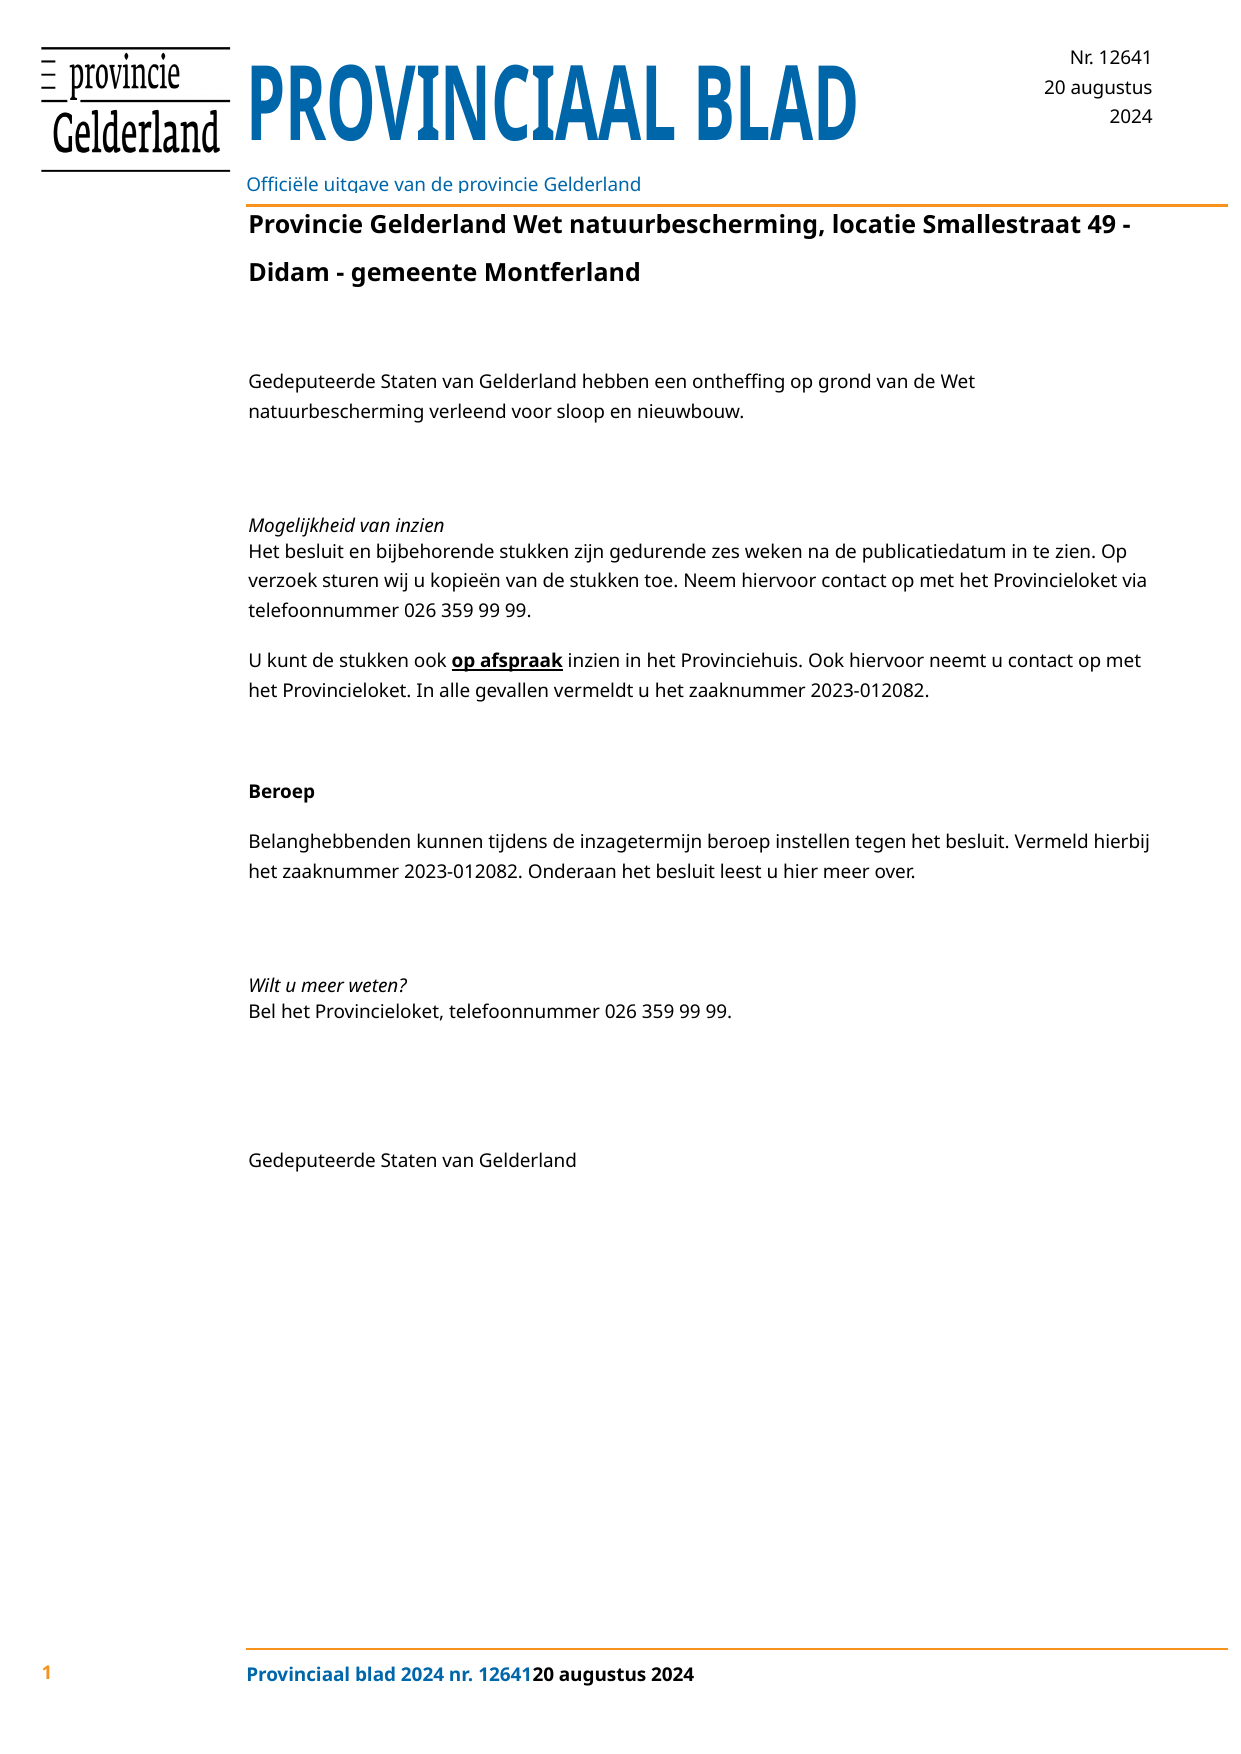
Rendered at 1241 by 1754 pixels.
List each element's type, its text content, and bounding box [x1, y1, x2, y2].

text Mogelijkheid van inzien [248, 512, 1152, 538]
text U kunt de stukken ook op afspraak inzien in het Provinciehuis. Ook hiervoor neemt u contact op met het Provincieloket. In alle gevallen vermeldt u het zaaknummer 2023-012082. [248, 648, 1152, 703]
picture [41, 47, 231, 172]
text Belanghebbenden kunnen tijdens de inzagetermijn beroep instellen tegen het besluit. Vermeld hierbij het zaaknummer 2023-012082. Onderaan het besluit leest u hier meer over. [248, 828, 1152, 884]
text Beroep [248, 778, 1152, 804]
text Gedeputeerde Staten van Gelderland hebben een ontheffing op grond van de Wet natuurbescherming verleend voor sloop en nieuwbouw. [248, 368, 1152, 424]
text Provincie Gelderland Wet natuurbescherming, locatie Smallestraat 49 - Didam - gemeente Montferland [248, 207, 1152, 288]
text Gedeputeerde Staten van Gelderland [248, 1147, 1152, 1172]
text Het besluit en bijbehorende stukken zijn gedurende zes weken na de publicatiedatum in te zien. Op verzoek sturen wij u kopieën van de stukken toe. Neem hiervoor contact op met het Provincieloket via telefoonnummer 026 359 99 99. [248, 538, 1152, 623]
text Bel het Provincieloket, telefoonnummer 026 359 99 99. [248, 998, 1152, 1024]
text Wilt u meer weten? [248, 972, 1152, 998]
